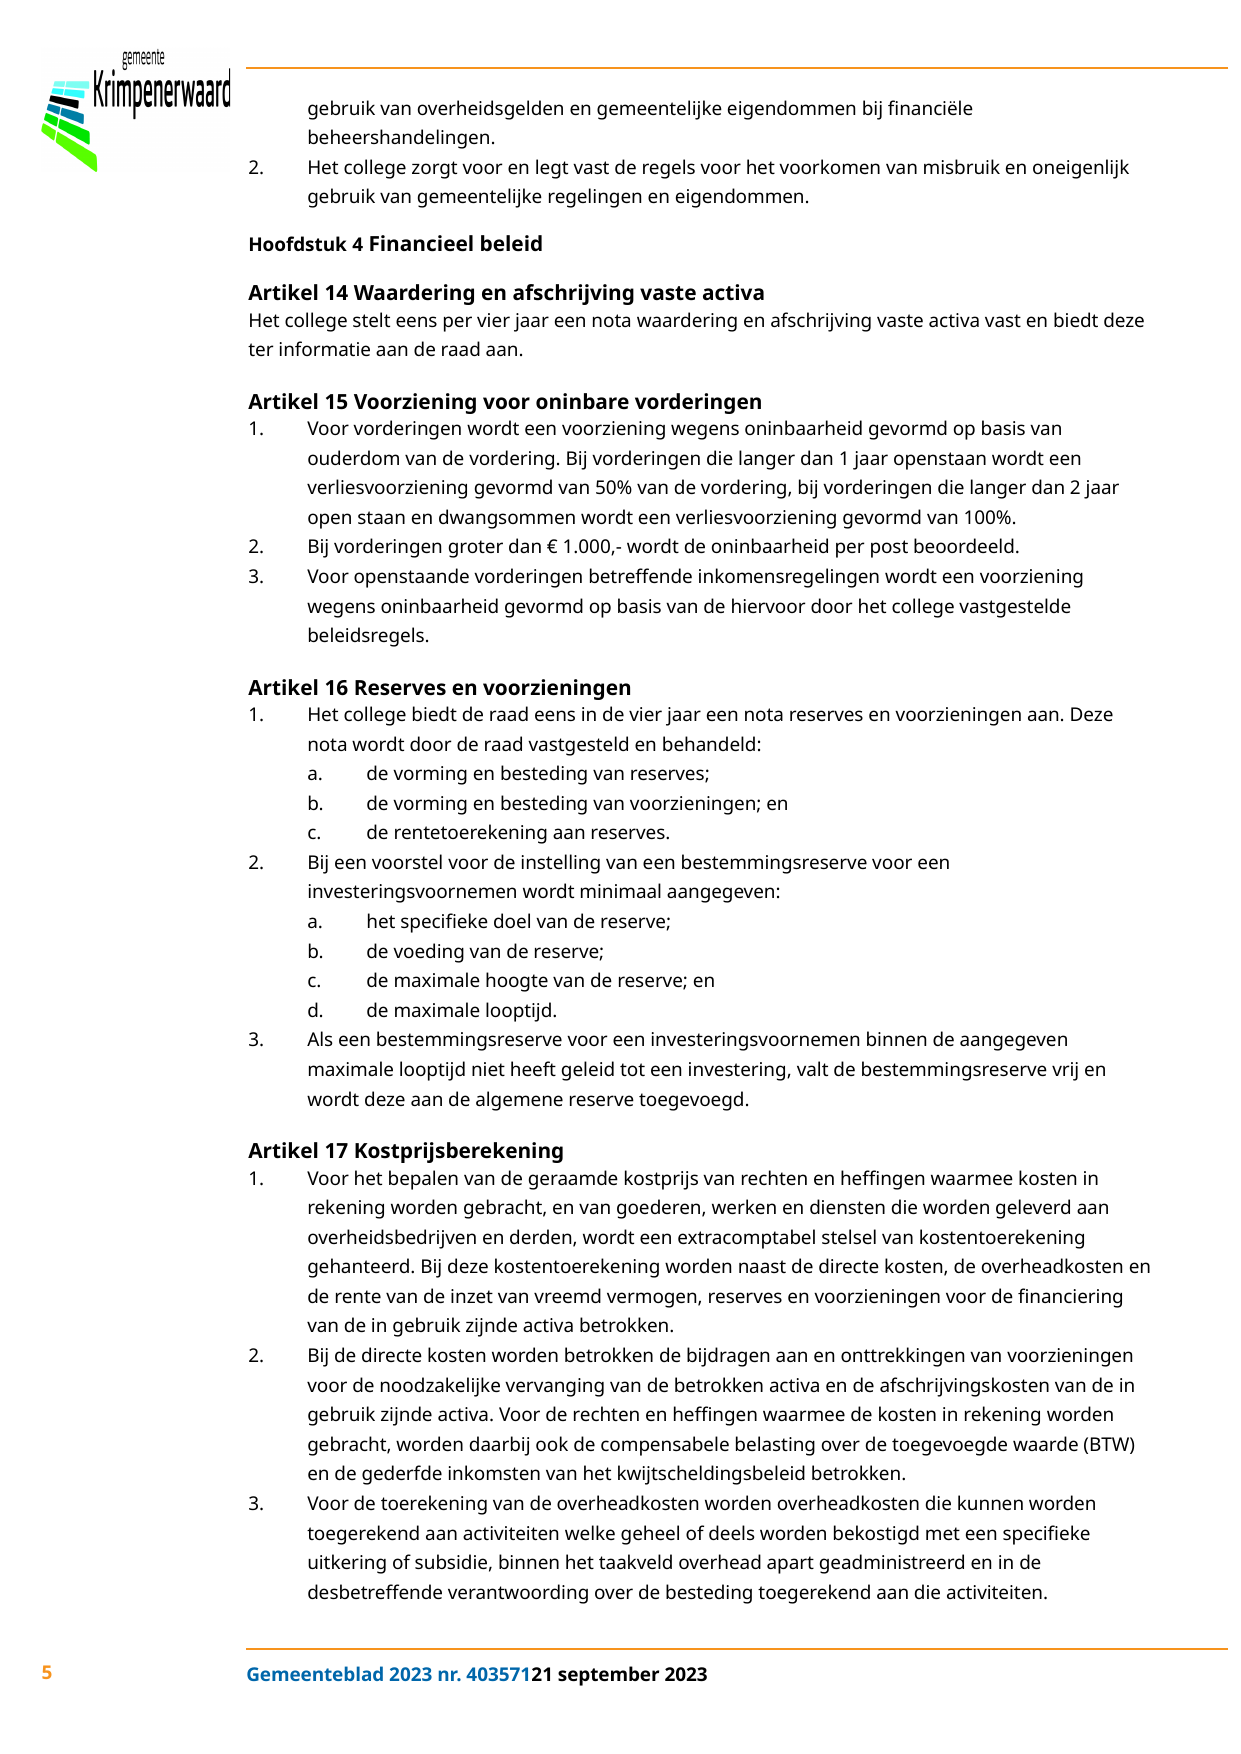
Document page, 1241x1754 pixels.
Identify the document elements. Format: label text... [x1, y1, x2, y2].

text Het college stelt eens per vier jaar een nota waardering en afschrijving vaste activa vast en biedt deze ter informatie aan de raad aan. [248, 307, 1152, 362]
list de vorming en besteding van voorzieningen; en [307, 790, 1152, 816]
list Voor het bepalen van de geraamde kostprijs van rechten en heffingen waarmee kosten in rekening worden gebracht, en van goederen, werken en diensten die worden geleverd aan overheidsbedrijven en derden, wordt een extracomptabel stelsel van kostentoerekening gehanteerd. Bij deze kostentoerekening worden naast de directe kosten, de overheadkosten en de rente van de inzet van vreemd vermogen, reserves en voorzieningen voor de financiering van de in gebruik zijnde activa betrokken. [248, 1165, 1152, 1338]
list Het college biedt de raad eens in de vier jaar een nota reserves en voorzieningen aan. Deze nota wordt door de raad vastgesteld en behandeld: [248, 701, 1152, 757]
text Artikel 16 Reserves en voorzieningen [248, 673, 1152, 701]
list Bij de directe kosten worden betrokken de bijdragen aan en onttrekkingen van voorzieningen voor de noodzakelijke vervanging van de betrokken activa en de afschrijvingskosten van de in gebruik zijnde activa. Voor de rechten en heffingen waarmee de kosten in rekening worden gebracht, worden daarbij ook de compensabele belasting over de toegevoegde waarde (BTW) en de gederfde inkomsten van het kwijtscheldingsbeleid betrokken. [248, 1342, 1152, 1486]
picture [41, 47, 231, 172]
list Het college zorgt voor en legt vast de regels voor het voorkomen van misbruik en oneigenlijk gebruik van gemeentelijke regelingen en eigendommen. [248, 154, 1152, 209]
list Voor de toerekening van de overheadkosten worden overheadkosten die kunnen worden toegerekend aan activiteiten welke geheel of deels worden bekostigd met een specifieke uitkering of subsidie, binnen het taakveld overhead apart geadministreerd en in de desbetreffende verantwoording over de besteding toegerekend aan die activiteiten. [248, 1490, 1152, 1604]
list de rentetoerekening aan reserves. [307, 819, 1152, 845]
text Hoofdstuk 4 Financieel beleid [248, 229, 1152, 258]
list Voor vorderingen wordt een voorziening wegens oninbaarheid gevormd op basis van ouderdom van de vordering. Bij vorderingen die langer dan 1 jaar openstaan wordt een verliesvoorziening gevormd van 50% van de vordering, bij vorderingen die langer dan 2 jaar open staan en dwangsommen wordt een verliesvoorziening gevormd van 100%. [248, 415, 1152, 530]
list de maximale hoogte van de reserve; en [307, 967, 1152, 993]
list de vorming en besteding van reserves; [307, 760, 1152, 786]
list de maximale looptijd. [307, 997, 1152, 1023]
list gebruik van overheidsgelden en gemeentelijke eigendommen bij financiële beheershandelingen. [248, 95, 1152, 150]
list Voor openstaande vorderingen betreffende inkomensregelingen wordt een voorziening wegens oninbaarheid gevormd op basis van de hiervoor door het college vastgestelde beleidsregels. [248, 563, 1152, 648]
list Bij een voorstel voor de instelling van een bestemmingsreserve voor een investeringsvoornemen wordt minimaal aangegeven: [248, 849, 1152, 904]
list het specifieke doel van de reserve; [307, 908, 1152, 934]
text Artikel 17 Kostprijsberekening [248, 1136, 1152, 1165]
list Bij vorderingen groter dan € 1.000,- wordt de oninbaarheid per post beoordeeld. [248, 534, 1152, 559]
list Als een bestemmingsreserve voor een investeringsvoornemen binnen de aangegeven maximale looptijd niet heeft geleid tot een investering, valt de bestemmingsreserve vrij en wordt deze aan de algemene reserve toegevoegd. [248, 1027, 1152, 1112]
list de voeding van de reserve; [307, 938, 1152, 964]
text Artikel 15 Voorziening voor oninbare vorderingen [248, 387, 1152, 415]
text Artikel 14 Waardering en afschrijving vaste activa [248, 278, 1152, 307]
